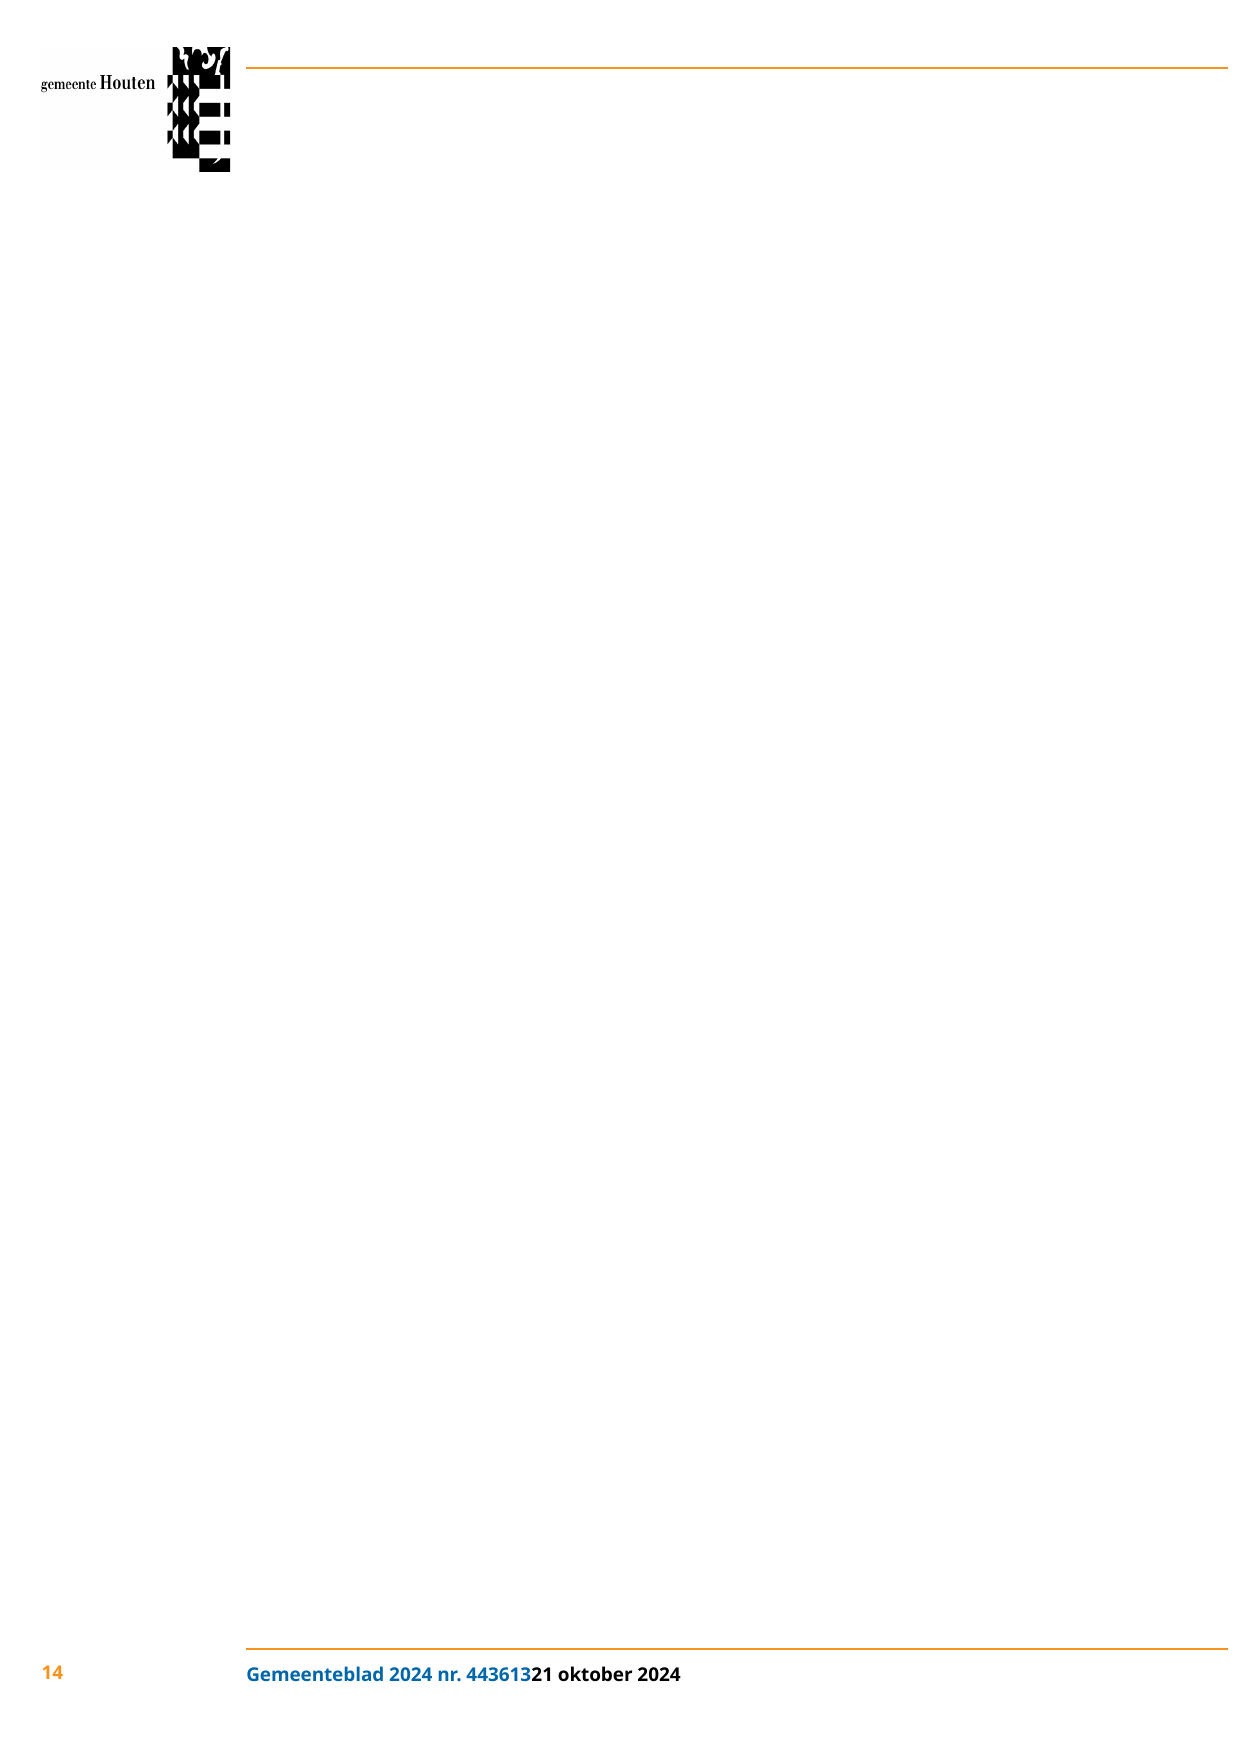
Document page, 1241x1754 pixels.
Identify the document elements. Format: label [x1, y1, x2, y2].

picture [41, 47, 231, 172]
